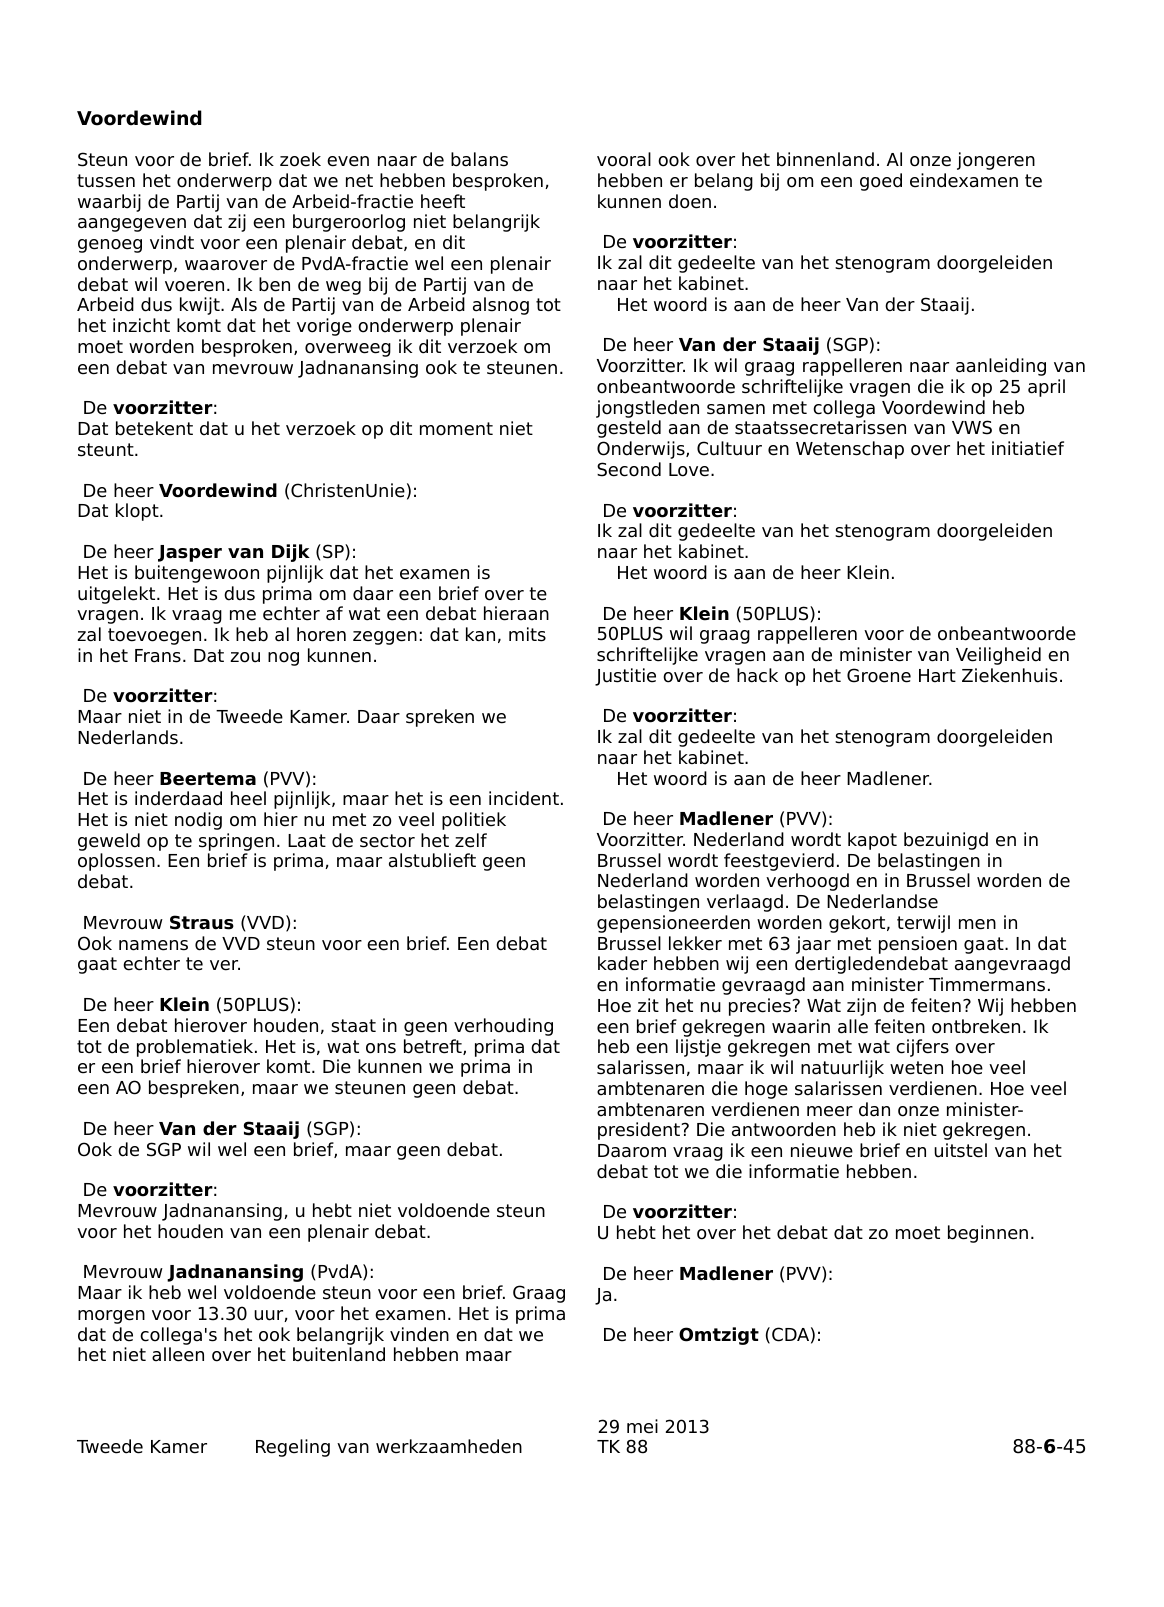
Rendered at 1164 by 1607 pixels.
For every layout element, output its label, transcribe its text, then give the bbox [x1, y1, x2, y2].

text U hebt het over het debat dat zo moet beginnen. [596, 1223, 1087, 1244]
text De heer Van der Staaij (SGP): [77, 1119, 567, 1139]
text De voorzitter: [77, 1180, 567, 1201]
text Maar niet in de Tweede Kamer. Daar spreken we Nederlands. [77, 707, 567, 748]
text vooral ook over het binnenland. Al onze jongeren hebben er belang bij om een goed eindexamen te kunnen doen. [596, 150, 1087, 212]
text Mevrouw Straus (VVD): [77, 913, 567, 933]
text De heer Klein (50PLUS): [596, 603, 1087, 624]
text Voorzitter. Ik wil graag rappelleren naar aanleiding van onbeantwoorde schriftelijke vragen die ik op 25 april jongstleden samen met collega Voordewind heb gesteld aan de staatssecretarissen van VWS en Onderwijs, Cultuur en Wetenschap over het initiatief Second Love. [596, 356, 1087, 480]
text De voorzitter: [596, 706, 1087, 727]
text Dat betekent dat u het verzoek op dit moment niet steunt. [77, 419, 567, 460]
text De voorzitter: [596, 232, 1087, 253]
text Maar ik heb wel voldoende steun voor een brief. Graag morgen voor 13.30 uur, voor het examen. Het is prima dat de collega's het ook belangrijk vinden en dat we het niet alleen over het buitenland hebben maar [77, 1283, 567, 1366]
text De heer Omtzigt (CDA): [596, 1325, 1087, 1346]
text De voorzitter: [596, 1202, 1087, 1223]
text De heer Klein (50PLUS): [77, 995, 567, 1016]
text Voorzitter. Nederland wordt kapot bezuinigd en in Brussel wordt feestgevierd. De belastingen in Nederland worden verhoogd en in Brussel worden de belastingen verlaagd. De Nederlandse gepensioneerden worden gekort, terwijl men in Brussel lekker met 63 jaar met pensioen gaat. In dat kader hebben wij een dertigledendebat aangevraagd en informatie gevraagd aan minister Timmermans. Hoe zit het nu precies? Wat zijn de feiten? Wij hebben een brief gekregen waarin alle feiten ontbreken. Ik heb een lijstje gekregen met wat cijfers over salarissen, maar ik wil natuurlijk weten hoe veel ambtenaren die hoge salarissen verdienen. Hoe veel ambtenaren verdienen meer dan onze minister-president? Die antwoorden heb ik niet gekregen. Daarom vraag ik een nieuwe brief en uitstel van het debat tot we die informatie hebben. [596, 830, 1087, 1182]
text Ik zal dit gedeelte van het stenogram doorgeleiden naar het kabinet. [596, 253, 1087, 294]
text De heer Voordewind (ChristenUnie): [77, 480, 567, 501]
text Ik zal dit gedeelte van het stenogram doorgeleiden naar het kabinet. [596, 521, 1087, 563]
text Het woord is aan de heer Van der Staaij. [596, 294, 1087, 315]
text Mevrouw Jadnanansing, u hebt niet voldoende steun voor het houden van een plenair debat. [77, 1201, 567, 1242]
text De heer Beertema (PVV): [77, 768, 567, 789]
text Een debat hierover houden, staat in geen verhouding tot de problematiek. Het is, wat ons betreft, prima dat er een brief hierover komt. Die kunnen we prima in een AO bespreken, maar we steunen geen debat. [77, 1016, 567, 1099]
text De voorzitter: [77, 398, 567, 419]
text De voorzitter: [77, 686, 567, 707]
text Ook de SGP wil wel een brief, maar geen debat. [77, 1139, 567, 1160]
text Mevrouw Jadnanansing (PvdA): [77, 1262, 567, 1283]
text De heer Madlener (PVV): [596, 1264, 1087, 1284]
text Het woord is aan de heer Madlener. [596, 768, 1087, 789]
text De heer Madlener (PVV): [596, 809, 1087, 830]
text Dat klopt. [77, 501, 567, 522]
text Ook namens de VVD steun voor een brief. Een debat gaat echter te ver. [77, 933, 567, 975]
text De heer Van der Staaij (SGP): [596, 335, 1087, 356]
text De voorzitter: [596, 500, 1087, 521]
text Ja. [596, 1284, 1087, 1305]
text Het woord is aan de heer Klein. [596, 563, 1087, 583]
text Het is buitengewoon pijnlijk dat het examen is uitgelekt. Het is dus prima om daar een brief over te vragen. Ik vraag me echter af wat een debat hieraan zal toevoegen. Ik heb al horen zeggen: dat kan, mits in het Frans. Dat zou nog kunnen. [77, 563, 567, 666]
text Steun voor de brief. Ik zoek even naar de balans tussen het onderwerp dat we net hebben besproken, waarbij de Partij van de Arbeid-fractie heeft aangegeven dat zij een burgeroorlog niet belangrijk genoeg vindt voor een plenair debat, en dit onderwerp, waarover de PvdA-fractie wel een plenair debat wil voeren. Ik ben de weg bij de Partij van de Arbeid dus kwijt. Als de Partij van de Arbeid alsnog tot het inzicht komt dat het vorige onderwerp plenair moet worden besproken, overweeg ik dit verzoek om een debat van mevrouw Jadnanansing ook te steunen. [77, 150, 567, 378]
text Het is inderdaad heel pijnlijk, maar het is een incident. Het is niet nodig om hier nu met zo veel politiek geweld op te springen. Laat de sector het zelf oplossen. Een brief is prima, maar alstublieft geen debat. [77, 789, 567, 893]
text 50PLUS wil graag rappelleren voor de onbeantwoorde schriftelijke vragen aan de minister van Veiligheid en Justitie over de hack op het Groene Hart Ziekenhuis. [596, 624, 1087, 686]
text De heer Jasper van Dijk (SP): [77, 542, 567, 563]
text Ik zal dit gedeelte van het stenogram doorgeleiden naar het kabinet. [596, 727, 1087, 768]
